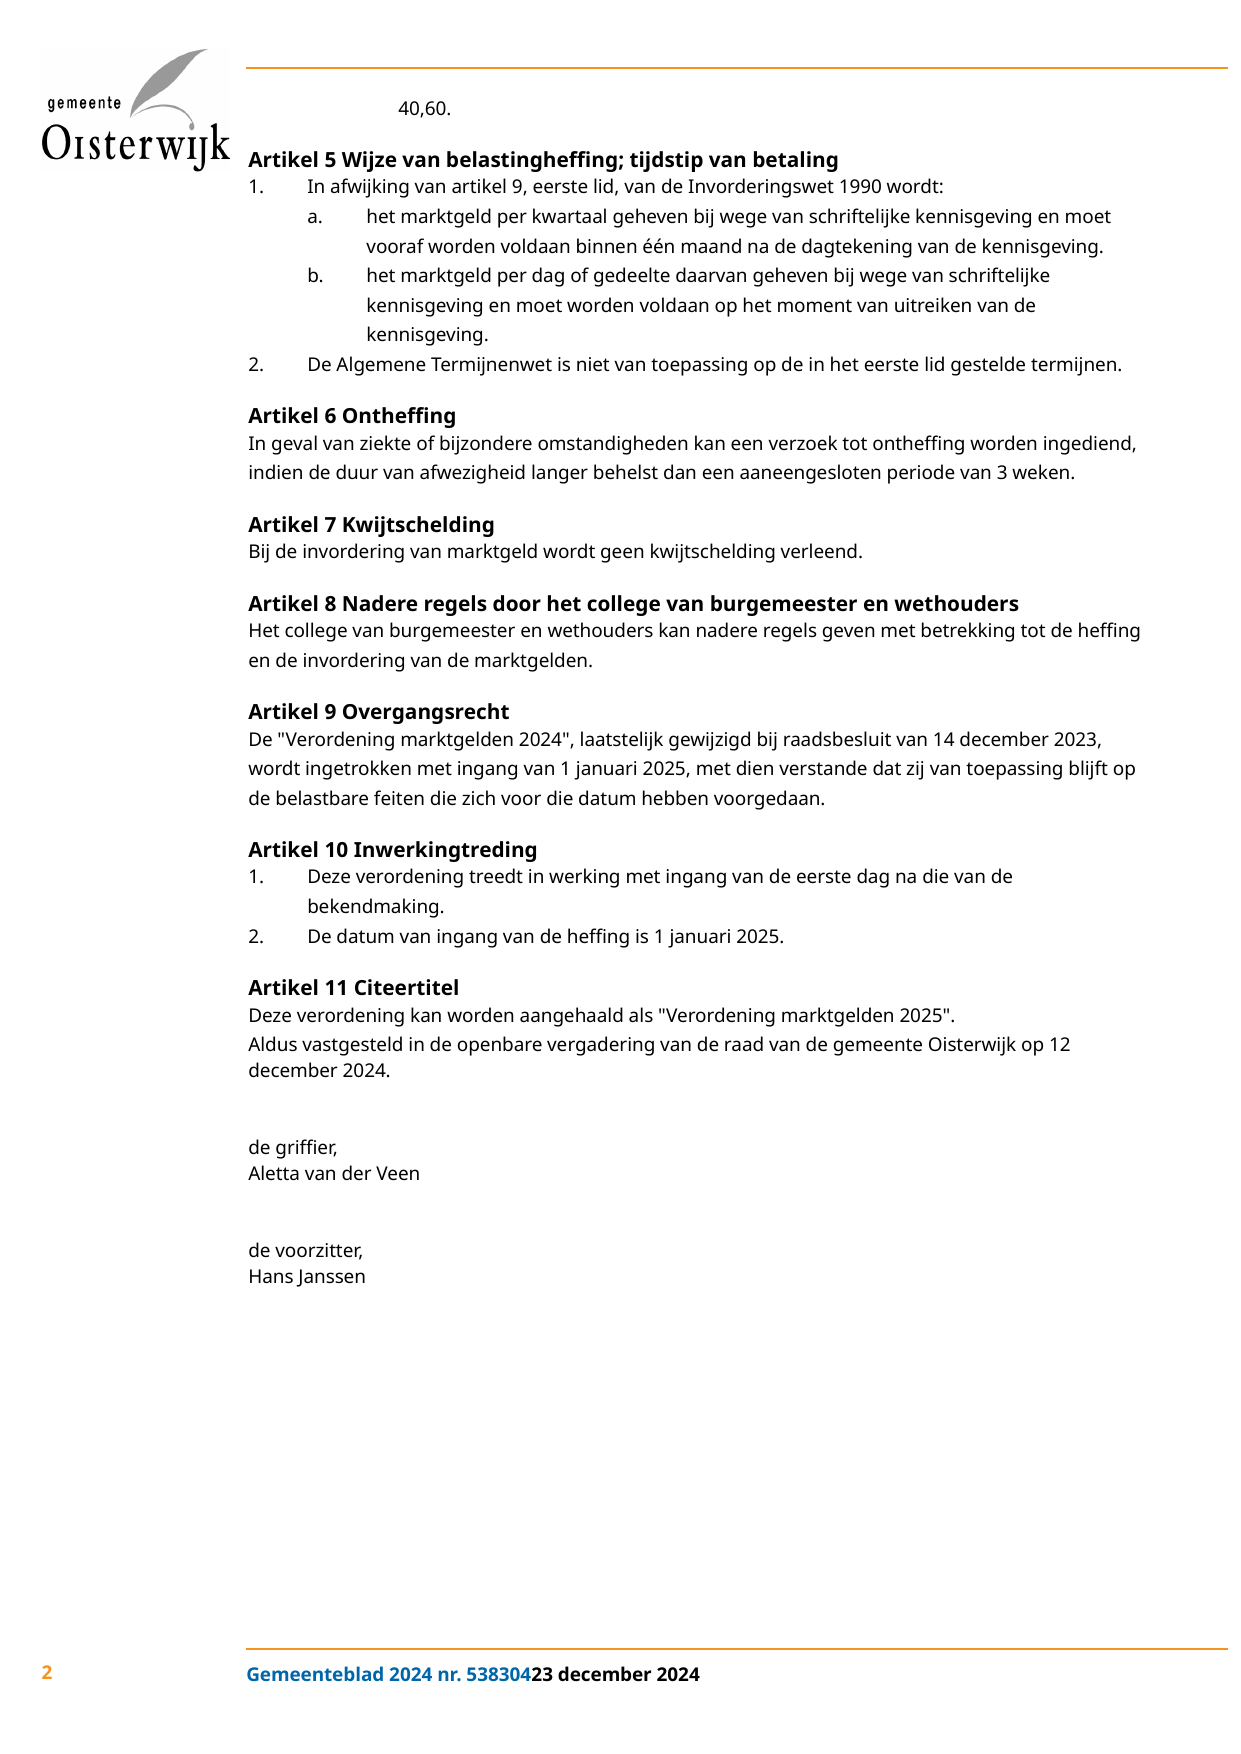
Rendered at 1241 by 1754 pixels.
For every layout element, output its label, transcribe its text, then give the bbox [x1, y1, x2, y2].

list 40,60. [361, 95, 1152, 121]
list De Algemene Termijnenwet is niet van toepassing op de in het eerste lid gestelde termijnen. [248, 351, 1152, 377]
text Aletta van der Veen [248, 1160, 1152, 1186]
text Het college van burgemeester en wethouders kan nadere regels geven met betrekking tot de heffing en de invordering van de marktgelden. [248, 617, 1152, 673]
text In geval van ziekte of bijzondere omstandigheden kan een verzoek tot ontheffing worden ingediend, indien de duur van afwezigheid langer behelst dan een aaneengesloten periode van 3 weken. [248, 430, 1152, 485]
text Artikel 5 Wijze van belastingheffing; tijdstip van betaling [248, 145, 1152, 174]
text Bij de invordering van marktgeld wordt geen kwijtschelding verleend. [248, 538, 1152, 564]
picture [41, 47, 231, 172]
list het marktgeld per dag of gedeelte daarvan geheven bij wege van schriftelijke kennisgeving en moet worden voldaan op het moment van uitreiken van de kennisgeving. [307, 262, 1152, 347]
text de voorzitter, [248, 1237, 1152, 1263]
text Artikel 8 Nadere regels door het college van burgemeester en wethouders [248, 589, 1152, 617]
text Aldus vastgesteld in de openbare vergadering van de raad van de gemeente Oisterwijk op 12 december 2024. [248, 1031, 1152, 1083]
list De datum van ingang van de heffing is 1 januari 2025. [248, 923, 1152, 949]
list Deze verordening treedt in werking met ingang van de eerste dag na die van de bekendmaking. [248, 864, 1152, 919]
text Artikel 11 Citeertitel [248, 973, 1152, 1002]
text Artikel 6 Ontheffing [248, 402, 1152, 430]
list In afwijking van artikel 9, eerste lid, van de Invorderingswet 1990 wordt: [248, 174, 1152, 199]
list het marktgeld per kwartaal geheven bij wege van schriftelijke kennisgeving en moet vooraf worden voldaan binnen één maand na de dagtekening van de kennisgeving. [307, 203, 1152, 258]
text Artikel 7 Kwijtschelding [248, 510, 1152, 538]
text Hans Janssen [248, 1263, 1152, 1289]
text de griffier, [248, 1134, 1152, 1160]
text Artikel 9 Overgangsrecht [248, 697, 1152, 726]
text De "Verordening marktgelden 2024", laatstelijk gewijzigd bij raadsbesluit van 14 december 2023, wordt ingetrokken met ingang van 1 januari 2025, met dien verstande dat zij van toepassing blijft op de belastbare feiten die zich voor die datum hebben voorgedaan. [248, 726, 1152, 811]
text Deze verordening kan worden aangehaald als "Verordening marktgelden 2025". [248, 1002, 1152, 1027]
text Artikel 10 Inwerkingtreding [248, 835, 1152, 864]
